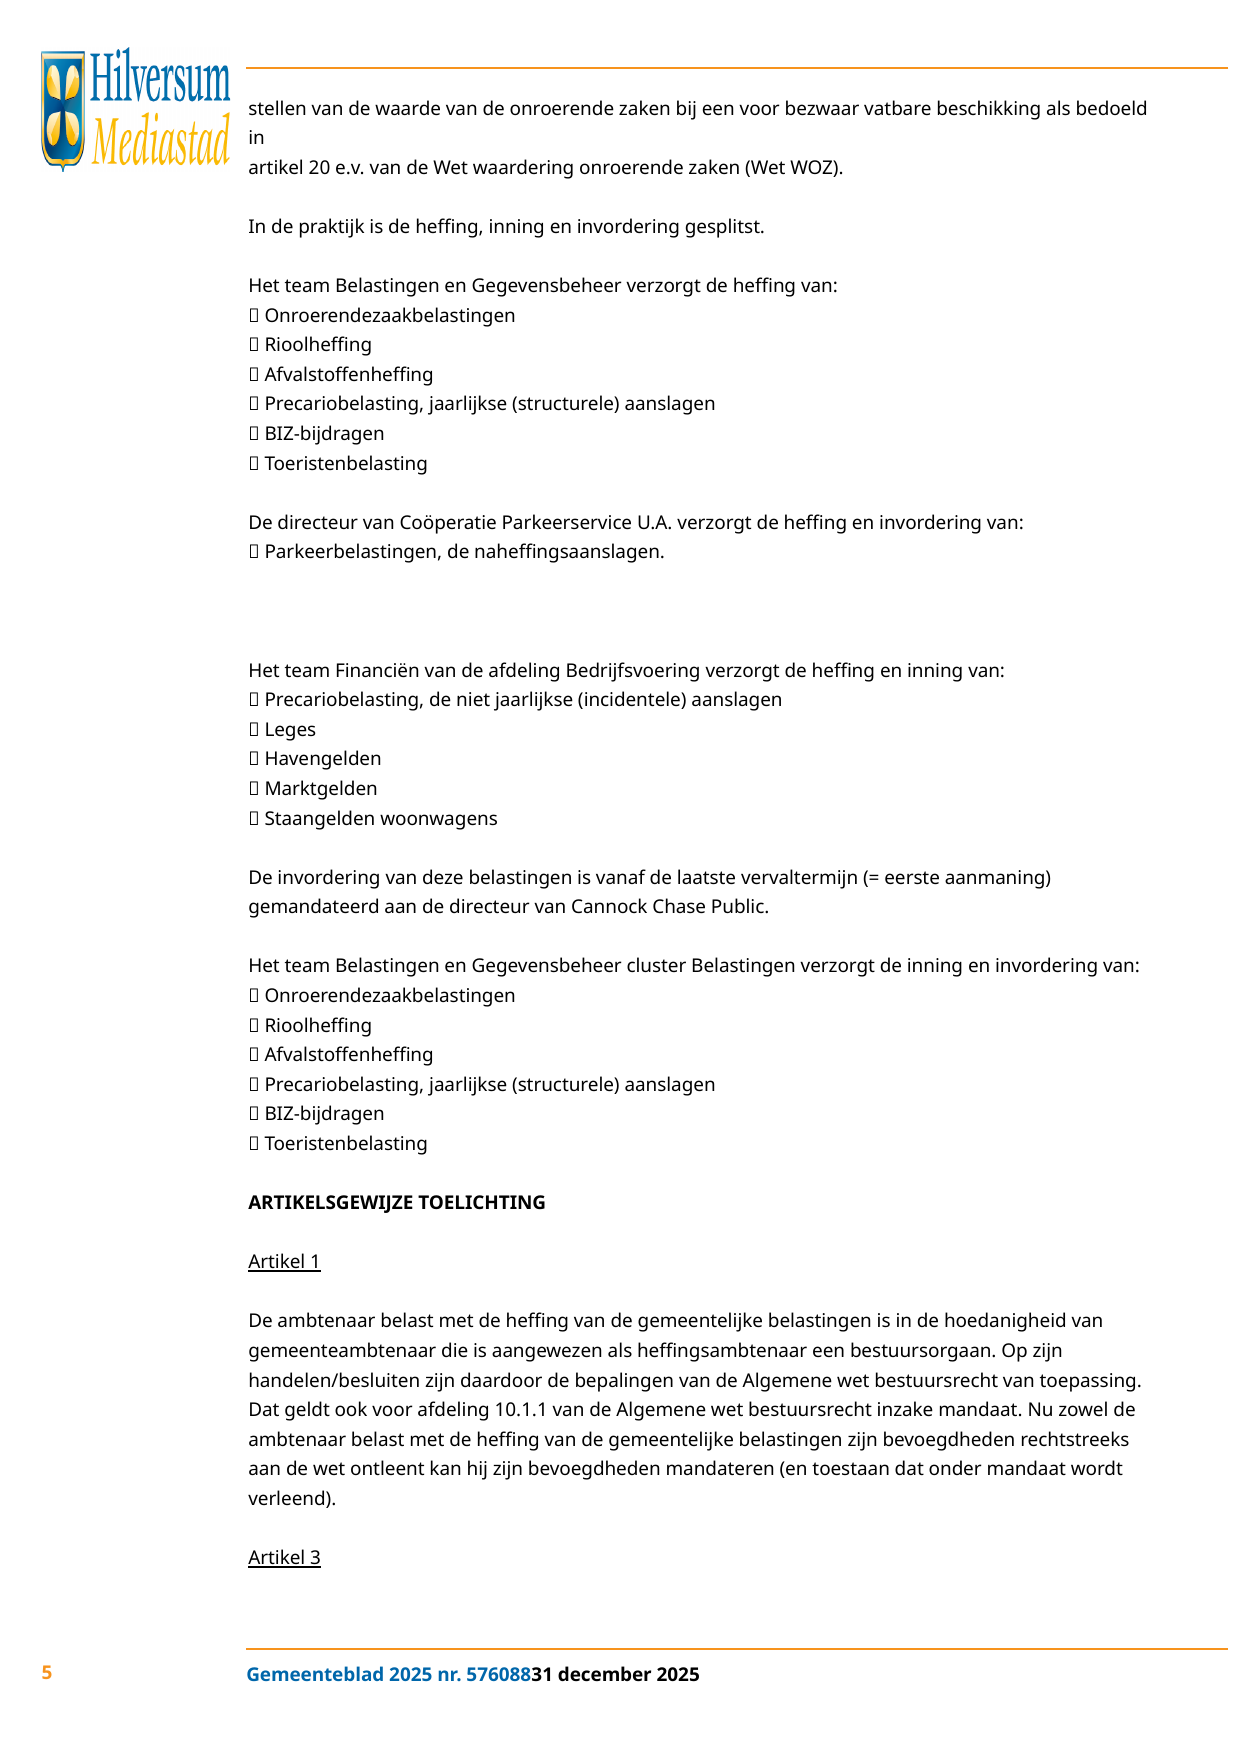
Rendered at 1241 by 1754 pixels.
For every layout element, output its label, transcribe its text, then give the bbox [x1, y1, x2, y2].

text  Precariobelasting, jaarlijkse (structurele) aanslagen [248, 1071, 1152, 1097]
text Het team Belastingen en Gegevensbeheer cluster Belastingen verzorgt de inning en invordering van: [248, 953, 1152, 978]
text De ambtenaar belast met de heffing van de gemeentelijke belastingen is in de hoedanigheid van gemeenteambtenaar die is aangewezen als heffingsambtenaar een bestuursorgaan. Op zijn handelen/besluiten zijn daardoor de bepalingen van de Algemene wet bestuursrecht van toepassing. Dat geldt ook voor afdeling 10.1.1 van de Algemene wet bestuursrecht inzake mandaat. Nu zowel de ambtenaar belast met de heffing van de gemeentelijke belastingen zijn bevoegdheden rechtstreeks aan de wet ontleent kan hij zijn bevoegdheden mandateren (en toestaan dat onder mandaat wordt verleend). [248, 1308, 1152, 1511]
text  Rioolheffing [248, 1012, 1152, 1038]
text De invordering van deze belastingen is vanaf de laatste vervaltermijn (= eerste aanmaning) gemandateerd aan de directeur van Cannock Chase Public. [248, 864, 1152, 919]
text  BIZ-bijdragen [248, 1101, 1152, 1126]
text  Precariobelasting, jaarlijkse (structurele) aanslagen [248, 391, 1152, 416]
text  Precariobelasting, de niet jaarlijkse (incidentele) aanslagen [248, 686, 1152, 712]
text  Marktgelden [248, 775, 1152, 801]
text  Afvalstoffenheffing [248, 1041, 1152, 1067]
text  Afvalstoffenheffing [248, 361, 1152, 387]
text In de praktijk is de heffing, inning en invordering gesplitst. [248, 213, 1152, 239]
picture [41, 47, 231, 172]
text stellen van de waarde van de onroerende zaken bij een voor bezwaar vatbare beschikking als bedoeld in [248, 95, 1152, 150]
text  BIZ-bijdragen [248, 420, 1152, 446]
text  Staangelden woonwagens [248, 805, 1152, 831]
text Het team Financiën van de afdeling Bedrijfsvoering verzorgt de heffing en inning van: [248, 657, 1152, 683]
text ARTIKELSGEWIJZE TOELICHTING [248, 1189, 1152, 1215]
text De directeur van Coöperatie Parkeerservice U.A. verzorgt de heffing en invordering van: [248, 509, 1152, 535]
text Artikel 3 [248, 1544, 1152, 1570]
text  Toeristenbelasting [248, 450, 1152, 476]
text  Onroerendezaakbelastingen [248, 302, 1152, 328]
text Artikel 1 [248, 1248, 1152, 1274]
text  Rioolheffing [248, 331, 1152, 357]
text artikel 20 e.v. van de Wet waardering onroerende zaken (Wet WOZ). [248, 154, 1152, 180]
text Het team Belastingen en Gegevensbeheer verzorgt de heffing van: [248, 272, 1152, 298]
text  Havengelden [248, 746, 1152, 771]
text  Toeristenbelasting [248, 1130, 1152, 1156]
text  Parkeerbelastingen, de naheffingsaanslagen. [248, 538, 1152, 564]
text  Leges [248, 716, 1152, 742]
text  Onroerendezaakbelastingen [248, 982, 1152, 1008]
